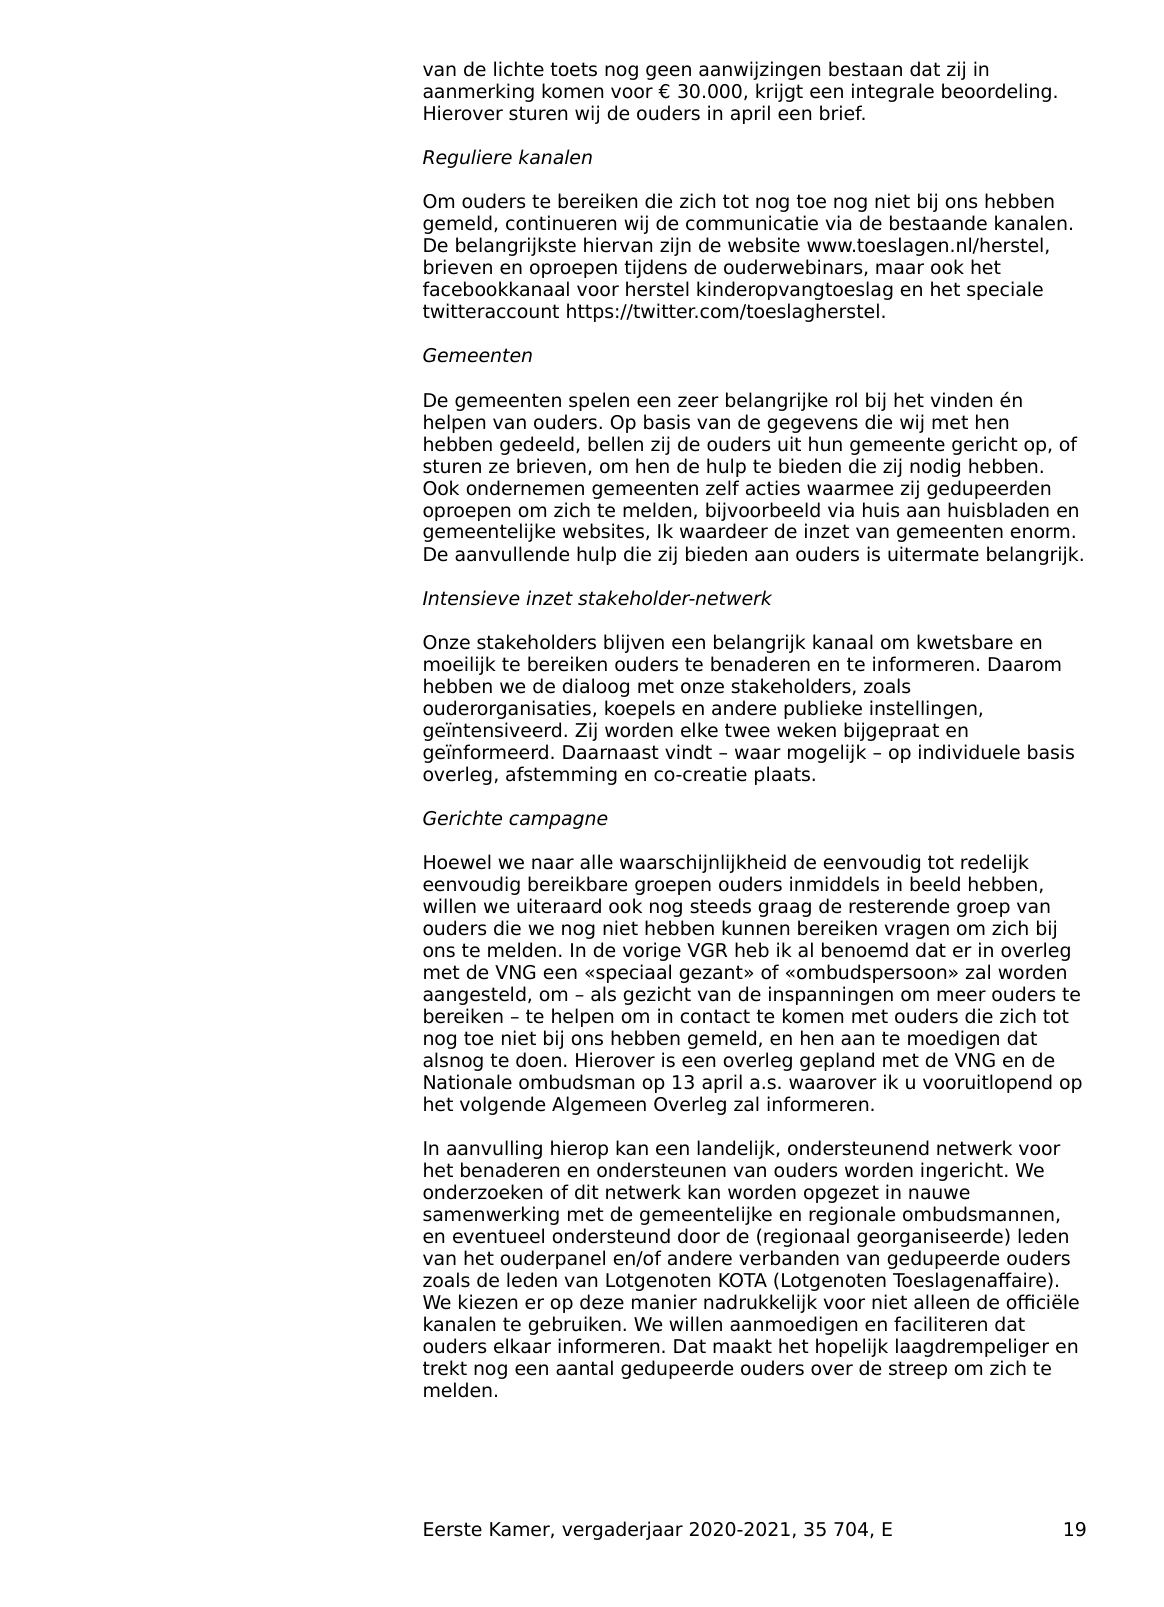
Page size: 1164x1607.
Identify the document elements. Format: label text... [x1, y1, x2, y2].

text De gemeenten spelen een zeer belangrijke rol bij het vinden én helpen van ouders. Op basis van de gegevens die wij met hen hebben gedeeld, bellen zij de ouders uit hun gemeente gericht op, of sturen ze brieven, om hen de hulp te bieden die zij nodig hebben. Ook ondernemen gemeenten zelf acties waarmee zij gedupeerden oproepen om zich te melden, bijvoorbeeld via huis aan huisbladen en gemeentelijke websites, Ik waardeer de inzet van gemeenten enorm. De aanvullende hulp die zij bieden aan ouders is uitermate belangrijk. [422, 389, 1087, 565]
subtitle Gemeenten [422, 345, 1087, 367]
text Om ouders te bereiken die zich tot nog toe nog niet bij ons hebben gemeld, continueren wij de communicatie via de bestaande kanalen. De belangrijkste hiervan zijn de website www.toeslagen.nl/herstel, brieven en oproepen tijdens de ouderwebinars, maar ook het facebookkanaal voor herstel kinderopvangtoeslag en het speciale twitteraccount https://twitter.com/toeslagherstel. [422, 191, 1087, 323]
text In aanvulling hierop kan een landelijk, ondersteunend netwerk voor het benaderen en ondersteunen van ouders worden ingericht. We onderzoeken of dit netwerk kan worden opgezet in nauwe samenwerking met de gemeentelijke en regionale ombudsmannen, en eventueel ondersteund door de (regionaal georganiseerde) leden van het ouderpanel en/of andere verbanden van gedupeerde ouders zoals de leden van Lotgenoten KOTA (Lotgenoten Toeslagenaffaire). We kiezen er op deze manier nadrukkelijk voor niet alleen de officiële kanalen te gebruiken. We willen aanmoedigen en faciliteren dat ouders elkaar informeren. Dat maakt het hopelijk laagdrempeliger en trekt nog een aantal gedupeerde ouders over de streep om zich te melden. [422, 1138, 1087, 1402]
subtitle Intensieve inzet stakeholder-netwerk [422, 588, 1087, 609]
text van de lichte toets nog geen aanwijzingen bestaan dat zij in aanmerking komen voor € 30.000, krijgt een integrale beoordeling. Hierover sturen wij de ouders in april een brief. [422, 59, 1087, 125]
subtitle Reguliere kanalen [422, 147, 1087, 169]
text Hoewel we naar alle waarschijnlijkheid de eenvoudig tot redelijk eenvoudig bereikbare groepen ouders inmiddels in beeld hebben, willen we uiteraard ook nog steeds graag de resterende groep van ouders die we nog niet hebben kunnen bereiken vragen om zich bij ons te melden. In de vorige VGR heb ik al benoemd dat er in overleg met de VNG een «speciaal gezant» of «ombudspersoon» zal worden aangesteld, om – als gezicht van de inspanningen om meer ouders te bereiken – te helpen om in contact te komen met ouders die zich tot nog toe niet bij ons hebben gemeld, en hen aan te moedigen dat alsnog te doen. Hierover is een overleg gepland met de VNG en de Nationale ombudsman op 13 april a.s. waarover ik u vooruitlopend op het volgende Algemeen Overleg zal informeren. [422, 852, 1087, 1116]
subtitle Gerichte campagne [422, 808, 1087, 830]
text Onze stakeholders blijven een belangrijk kanaal om kwetsbare en moeilijk te bereiken ouders te benaderen en te informeren. Daarom hebben we de dialoog met onze stakeholders, zoals ouderorganisaties, koepels en andere publieke instellingen, geïntensiveerd. Zij worden elke twee weken bijgepraat en geïnformeerd. Daarnaast vindt – waar mogelijk – op individuele basis overleg, afstemming en co-creatie plaats. [422, 632, 1087, 786]
